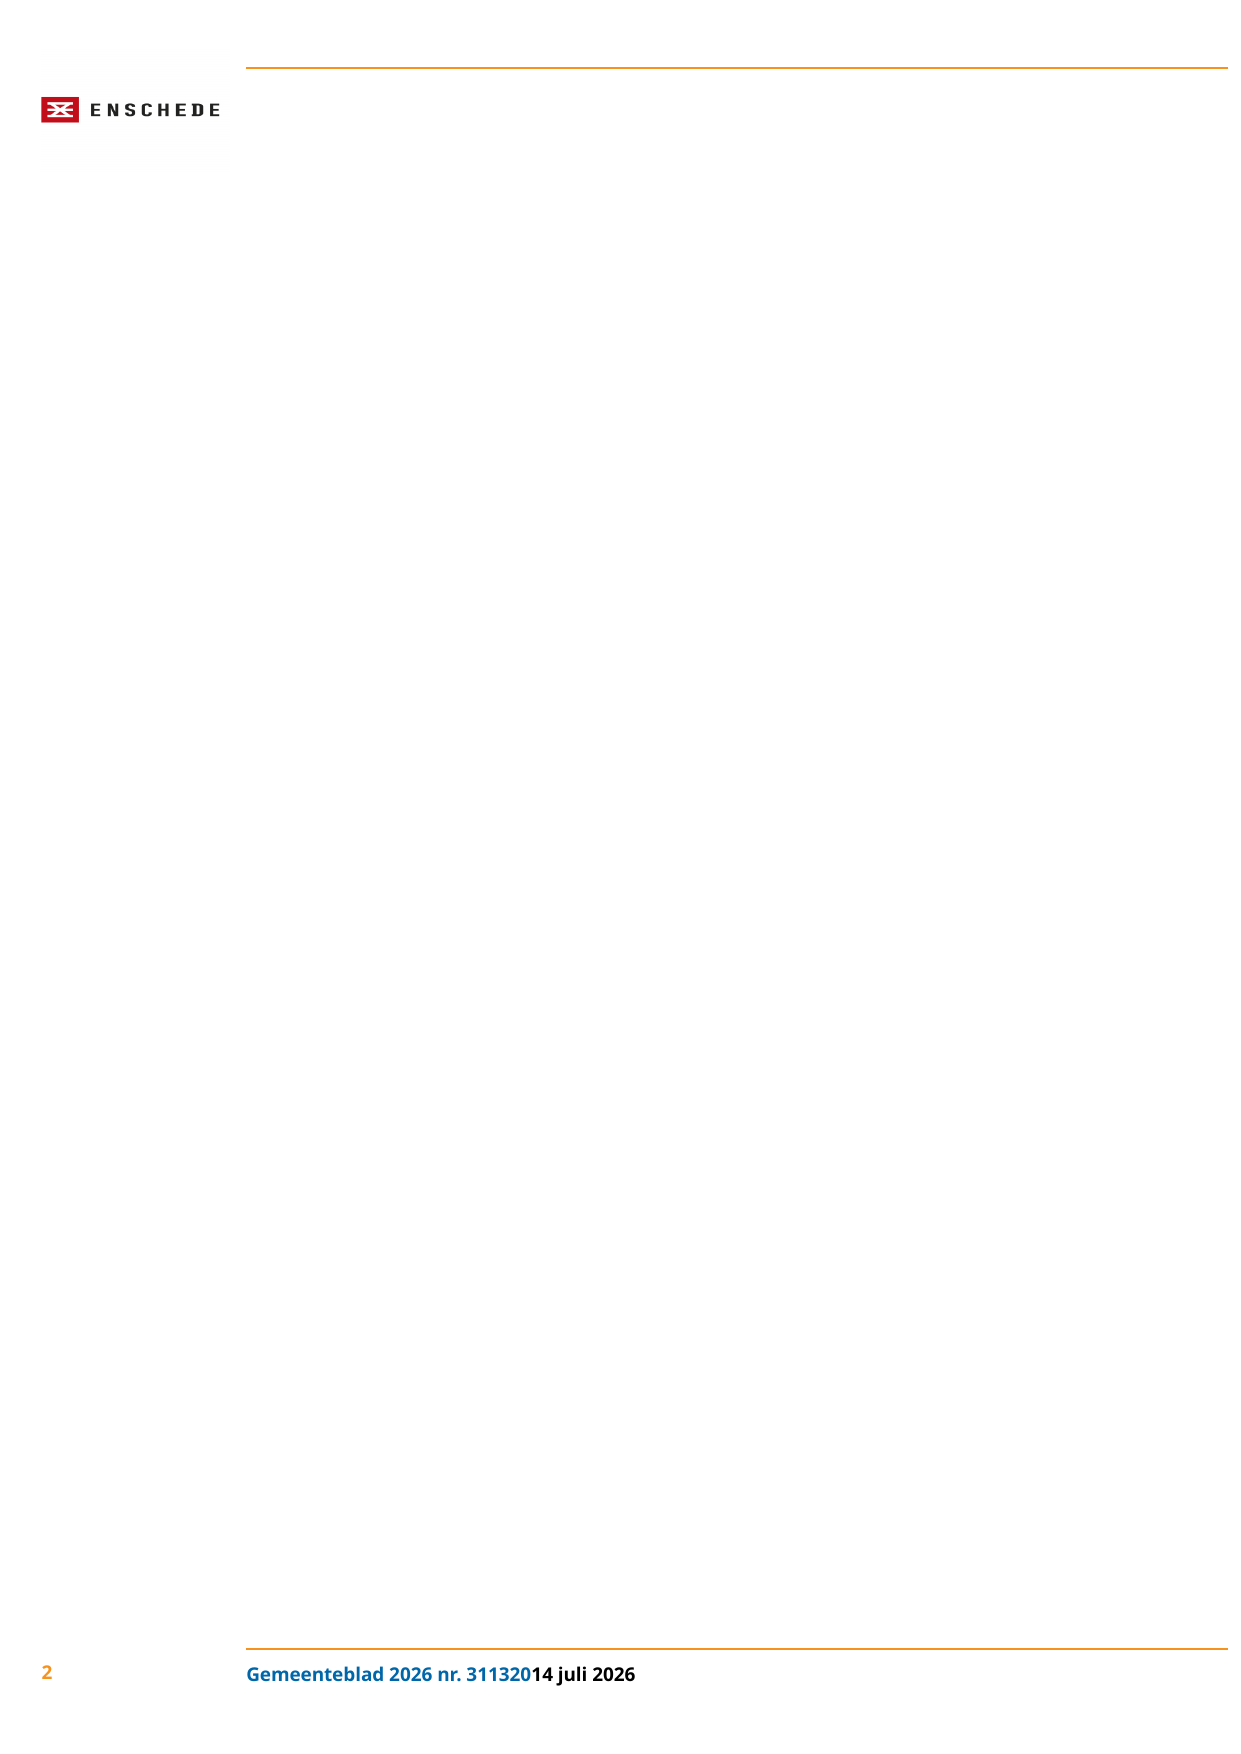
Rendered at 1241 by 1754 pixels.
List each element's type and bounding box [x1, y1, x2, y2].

picture [41, 47, 231, 172]
